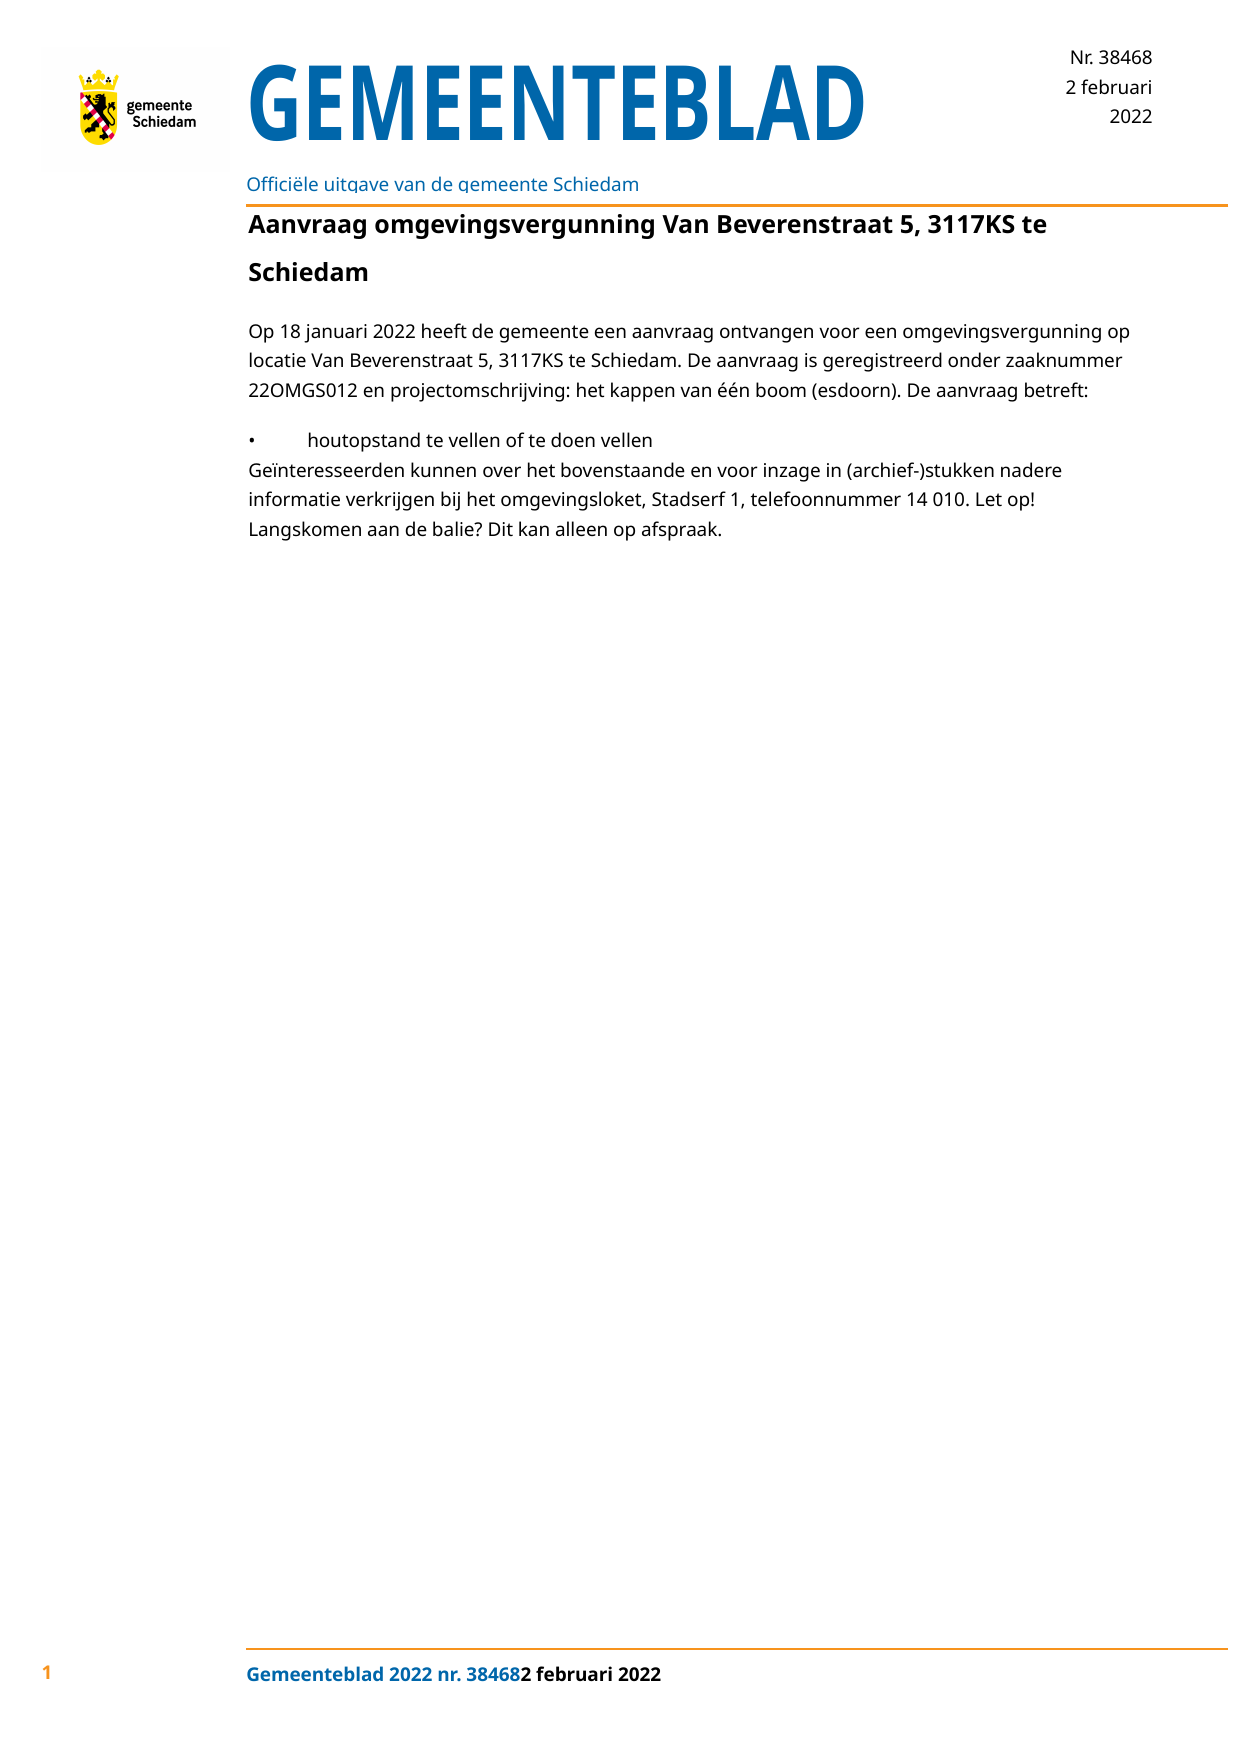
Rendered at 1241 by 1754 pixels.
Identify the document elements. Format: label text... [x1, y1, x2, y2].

picture [41, 47, 231, 172]
text Geïnteresseerden kunnen over het bovenstaande en voor inzage in (archief-)stukken nadere informatie verkrijgen bij het omgevingsloket, Stadserf 1, telefoonnummer 14 010. Let op! Langskomen aan de balie? Dit kan alleen op afspraak. [248, 457, 1152, 542]
text Op 18 januari 2022 heeft de gemeente een aanvraag ontvangen voor een omgevingsvergunning op locatie Van Beverenstraat 5, 3117KS te Schiedam. De aanvraag is geregistreerd onder zaaknummer 22OMGS012 en projectomschrijving: het kappen van één boom (esdoorn). De aanvraag betreft: [248, 318, 1152, 403]
list houtopstand te vellen of te doen vellen [248, 427, 1152, 453]
text Aanvraag omgevingsvergunning Van Beverenstraat 5, 3117KS te Schiedam [248, 207, 1152, 288]
